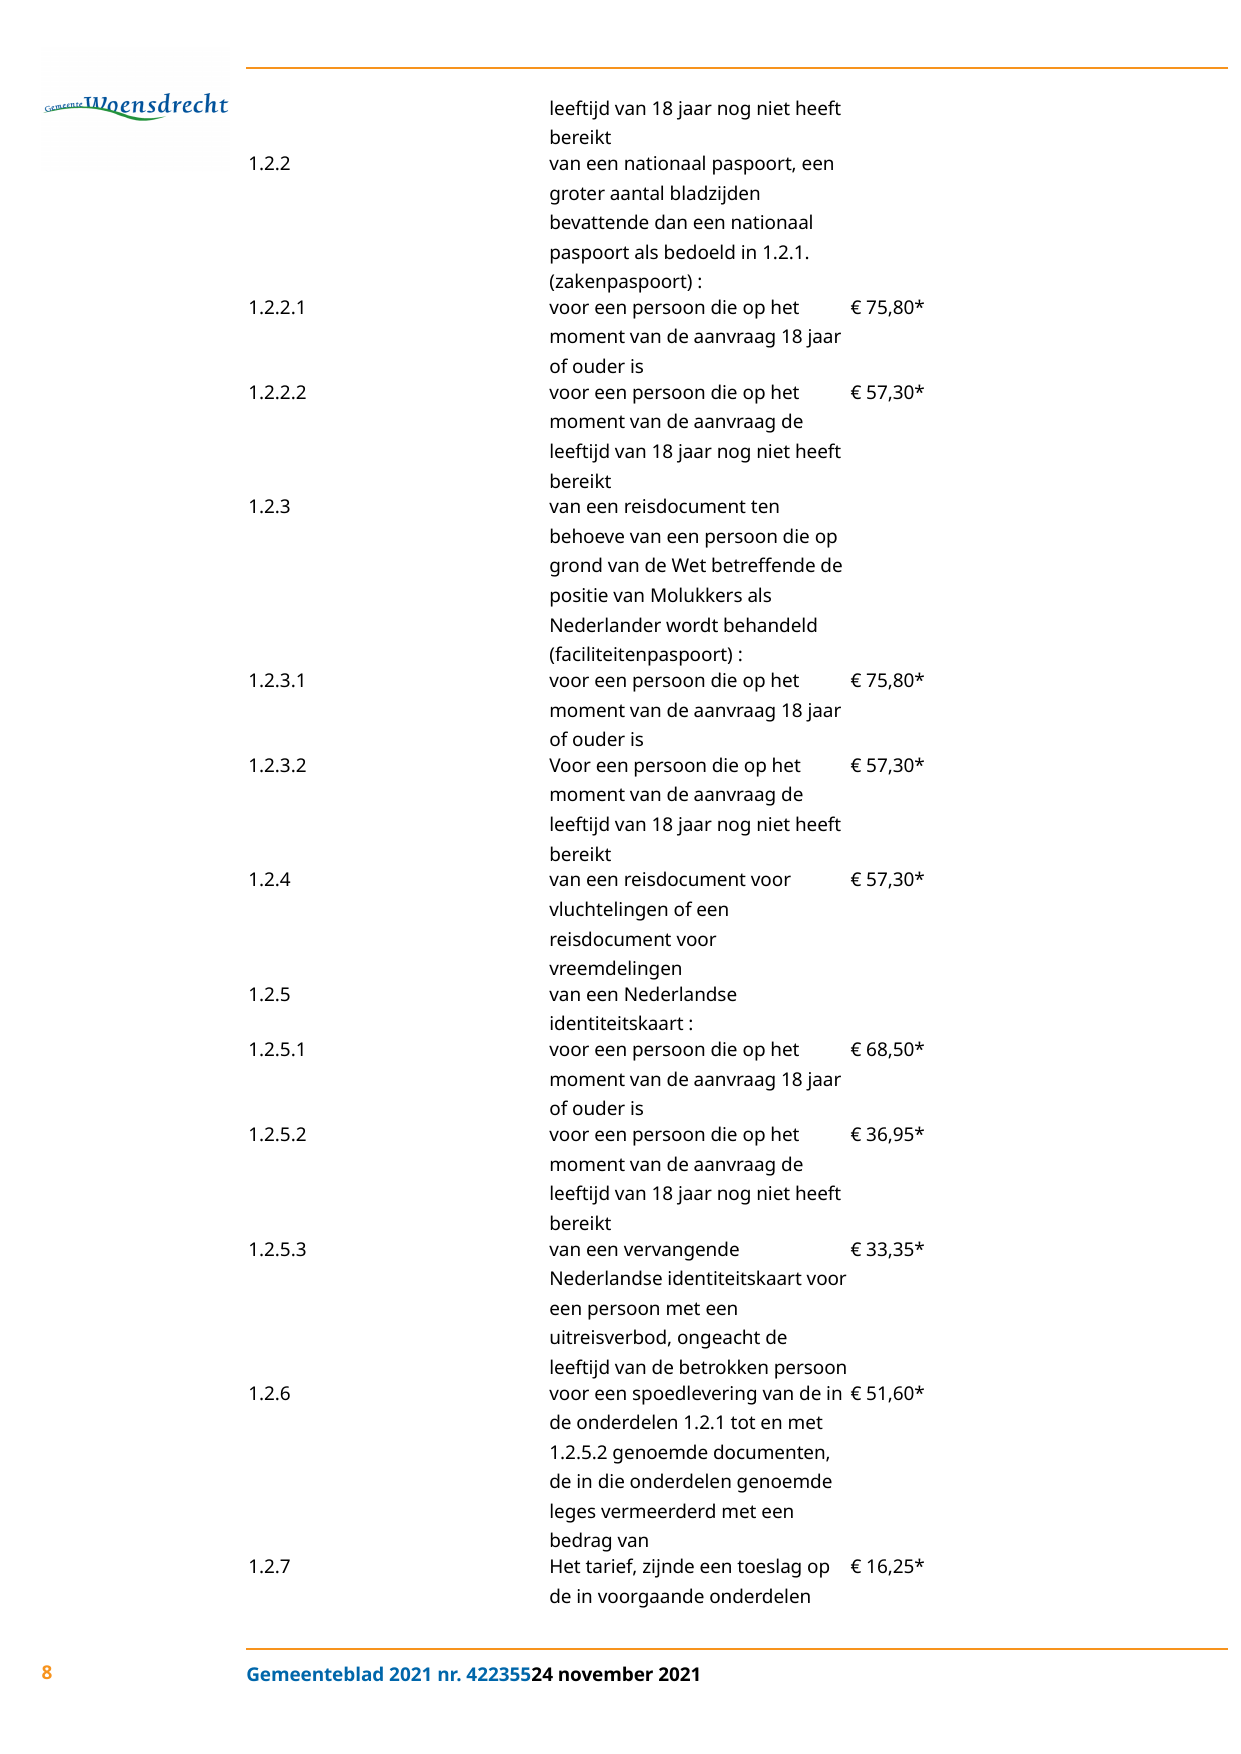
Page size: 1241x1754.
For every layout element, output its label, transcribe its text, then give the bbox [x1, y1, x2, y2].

table_cell 1.2.5.1 [248, 1036, 549, 1121]
table_cell € 36,95* [850, 1121, 1152, 1236]
table_cell 1.2.3.2 [248, 752, 549, 867]
table_cell van een Nederlandse identiteitskaart : [549, 981, 850, 1036]
table_cell voor een persoon die op het moment van de aanvraag de leeftijd van 18 jaar nog niet heeft bereikt [549, 379, 850, 493]
table_cell voor een persoon die op het moment van de aanvraag 18 jaar of ouder is [549, 667, 850, 752]
table_cell € 57,30* [850, 752, 1152, 867]
table_cell € 75,80* [850, 667, 1152, 752]
table_cell € 68,50* [850, 1036, 1152, 1121]
table_cell [850, 494, 1152, 667]
picture [41, 47, 231, 172]
table_cell leeftijd van 18 jaar nog niet heeft bereikt [549, 95, 850, 150]
table_cell Het tarief, zijnde een toeslag op de in voorgaande onderdelen [549, 1554, 850, 1609]
table_cell van een nationaal paspoort, een groter aantal bladzijden bevattende dan een nationaal paspoort als bedoeld in 1.2.1. (zakenpaspoort) : [549, 150, 850, 294]
table_cell voor een spoedlevering van de in de onderdelen 1.2.1 tot en met 1.2.5.2 genoemde documenten, de in die onderdelen genoemde leges vermeerderd met een bedrag van [549, 1380, 850, 1553]
table_cell € 57,30* [850, 867, 1152, 981]
table_cell [850, 981, 1152, 1036]
table_cell van een reisdocument voor vluchtelingen of een reisdocument voor vreemdelingen [549, 867, 850, 981]
table_cell 1.2.6 [248, 1380, 549, 1553]
table_cell € 51,60* [850, 1380, 1152, 1553]
table_cell 1.2.5.3 [248, 1236, 549, 1380]
table_cell 1.2.2.1 [248, 294, 549, 379]
table_cell € 33,35* [850, 1236, 1152, 1380]
table_cell [248, 95, 549, 150]
table_cell van een reisdocument ten behoeve van een persoon die op grond van de Wet betreffende de positie van Molukkers als Nederlander wordt behandeld (faciliteitenpaspoort) : [549, 494, 850, 667]
table_cell [850, 150, 1152, 294]
table_cell € 57,30* [850, 379, 1152, 493]
table_cell 1.2.5.2 [248, 1121, 549, 1236]
table_cell Voor een persoon die op het moment van de aanvraag de leeftijd van 18 jaar nog niet heeft bereikt [549, 752, 850, 867]
table_cell voor een persoon die op het moment van de aanvraag 18 jaar of ouder is [549, 1036, 850, 1121]
table_cell 1.2.3.1 [248, 667, 549, 752]
table_cell 1.2.2.2 [248, 379, 549, 493]
table_cell 1.2.7 [248, 1554, 549, 1609]
table_cell [850, 95, 1152, 150]
table_cell € 16,25* [850, 1554, 1152, 1609]
table_cell € 75,80* [850, 294, 1152, 379]
table_cell van een vervangende Nederlandse identiteitskaart voor een persoon met een uitreisverbod, ongeacht de leeftijd van de betrokken persoon [549, 1236, 850, 1380]
table_cell voor een persoon die op het moment van de aanvraag de leeftijd van 18 jaar nog niet heeft bereikt [549, 1121, 850, 1236]
table_cell voor een persoon die op het moment van de aanvraag 18 jaar of ouder is [549, 294, 850, 379]
table_cell 1.2.3 [248, 494, 549, 667]
table_cell 1.2.4 [248, 867, 549, 981]
table_cell 1.2.2 [248, 150, 549, 294]
table_cell 1.2.5 [248, 981, 549, 1036]
